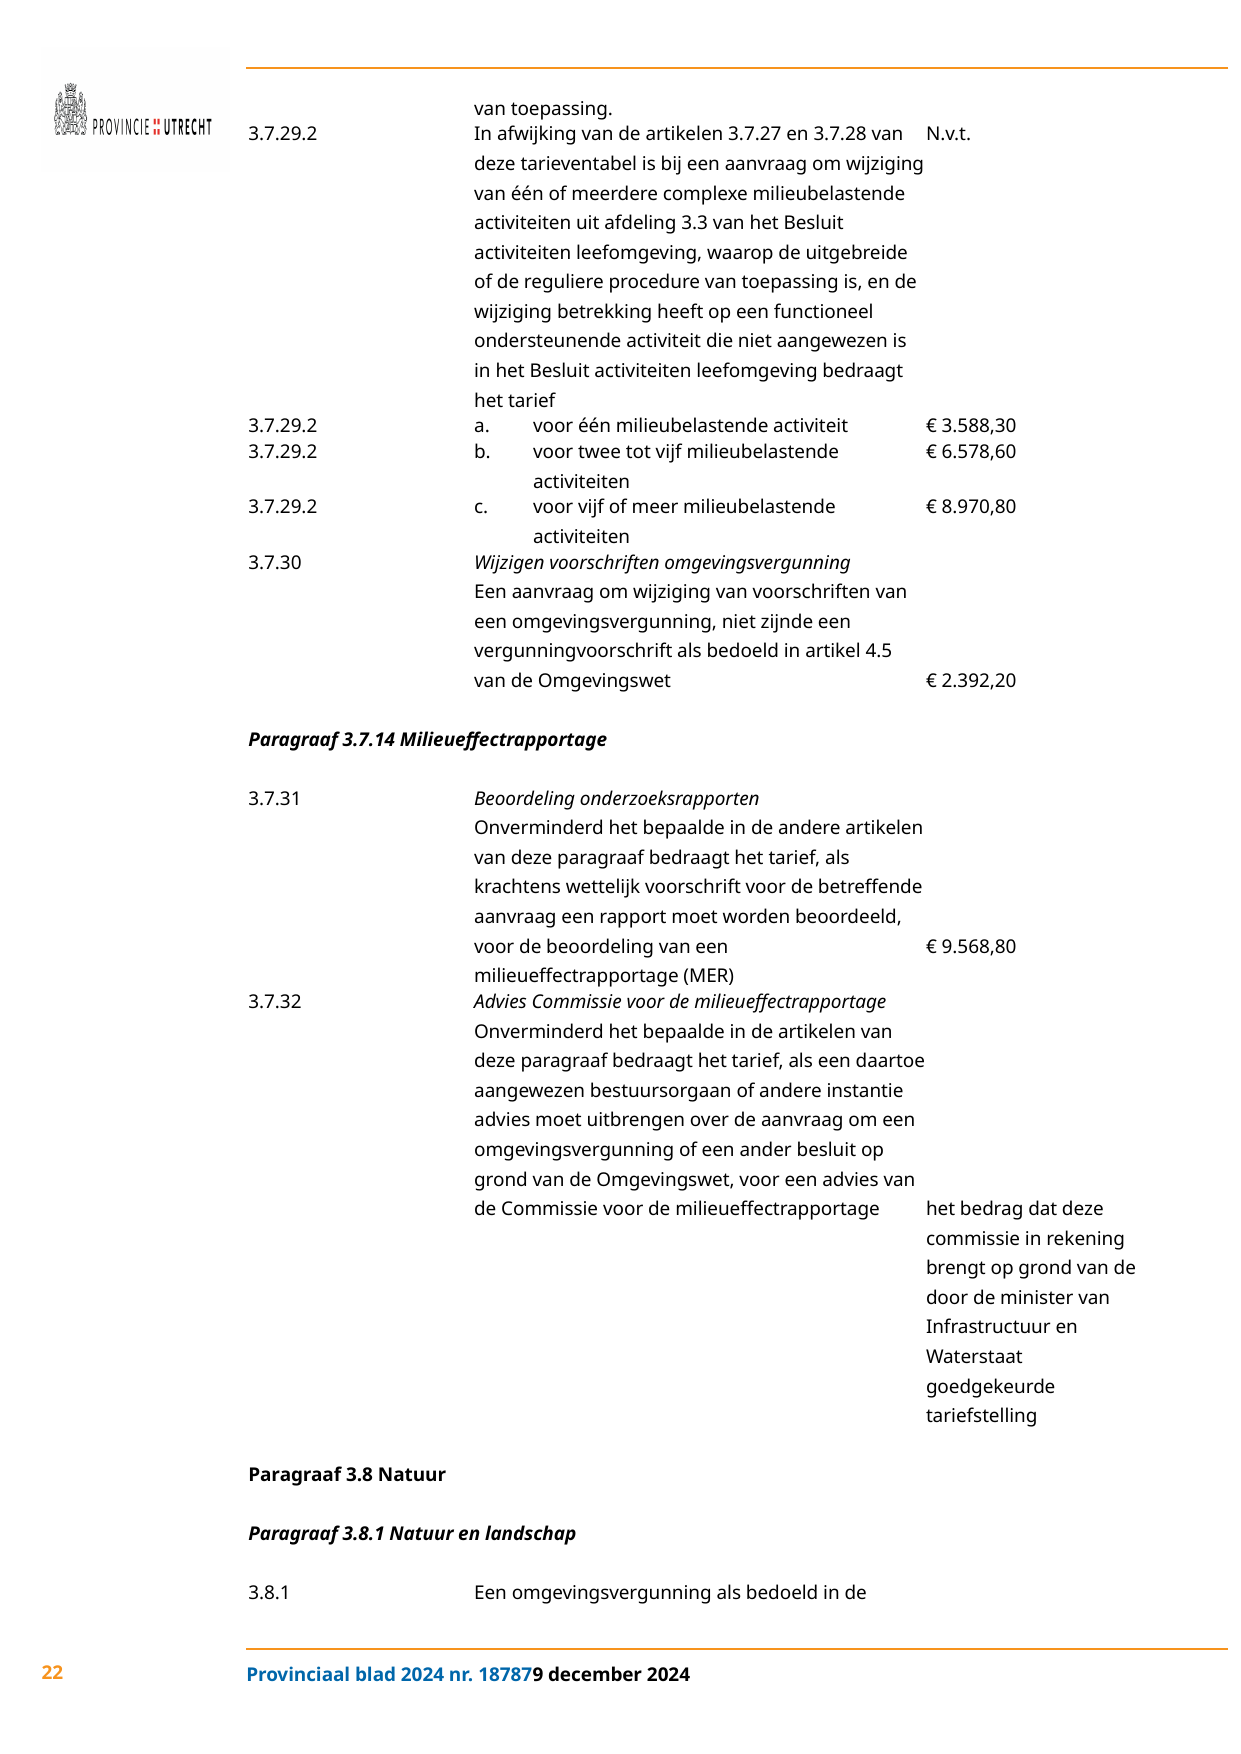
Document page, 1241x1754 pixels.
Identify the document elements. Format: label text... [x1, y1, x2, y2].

table_cell € 3.588,30 [926, 413, 1152, 438]
table_cell € 2.392,20 [926, 549, 1152, 693]
table_header [926, 1579, 1152, 1605]
table_header € 9.568,80 [926, 785, 1152, 988]
table_cell 3.7.29.2 [248, 494, 474, 549]
table_cell [248, 95, 474, 121]
table_cell N.v.t. [926, 121, 1152, 412]
table_cell [926, 95, 1152, 121]
table_cell Wijzigen voorschriften omgevingsvergunning Een aanvraag om wijziging van voorschriften van een omgevingsvergunning, niet zijnde een vergunningvoorschrift als bedoeld in artikel 4.5 van de Omgevingswet [474, 549, 926, 693]
table_cell In afwijking van de artikelen 3.7.27 en 3.7.28 van deze tarieventabel is bij een aanvraag om wijziging van één of meerdere complexe milieubelastende activiteiten uit afdeling 3.3 van het Besluit activiteiten leefomgeving, waarop de uitgebreide of de reguliere procedure van toepassing is, en de wijziging betrekking heeft op een functioneel ondersteunende activiteit die niet aangewezen is in het Besluit activiteiten leefomgeving bedraagt het tarief [474, 121, 926, 412]
table_cell € 8.970,80 [926, 494, 1152, 549]
table_cell 3.7.29.2 [248, 438, 474, 493]
table_cell voor vijf of meer milieubelastende activiteiten [474, 494, 926, 549]
text Paragraaf 3.7.14 Milieueffectrapportage [248, 726, 1152, 751]
table_cell 3.7.29.2 [248, 413, 474, 438]
table_cell € 6.578,60 [926, 438, 1152, 493]
table_header 3.8.1 [248, 1579, 474, 1605]
table_cell 3.7.32 [248, 988, 474, 1428]
text Paragraaf 3.8.1 Natuur en landschap [248, 1520, 1152, 1546]
picture [41, 47, 231, 172]
table_header Een omgevingsvergunning als bedoeld in de [474, 1579, 926, 1605]
table_cell 3.7.30 [248, 549, 474, 693]
table_cell voor één milieubelastende activiteit [474, 413, 926, 438]
table_header 3.7.31 [248, 785, 474, 988]
table_cell voor twee tot vijf milieubelastende activiteiten [474, 438, 926, 493]
table_cell 3.7.29.2 [248, 121, 474, 412]
table_header Beoordeling onderzoeksrapporten Onverminderd het bepaalde in de andere artikelen van deze paragraaf bedraagt het tarief, als krachtens wettelijk voorschrift voor de betreffende aanvraag een rapport moet worden beoordeeld, voor de beoordeling van een milieueffectrapportage (MER) [474, 785, 926, 988]
table_cell van toepassing. [474, 95, 926, 121]
table_cell het bedrag dat deze commissie in rekening brengt op grond van de door de minister van Infrastructuur en Waterstaat goedgekeurde tariefstelling [926, 988, 1152, 1428]
table_cell Advies Commissie voor de milieueffectrapportage Onverminderd het bepaalde in de artikelen van deze paragraaf bedraagt het tarief, als een daartoe aangewezen bestuursorgaan of andere instantie advies moet uitbrengen over de aanvraag om een omgevingsvergunning of een ander besluit op grond van de Omgevingswet, voor een advies van de Commissie voor de milieueffectrapportage [474, 988, 926, 1428]
text Paragraaf 3.8 Natuur [248, 1461, 1152, 1487]
